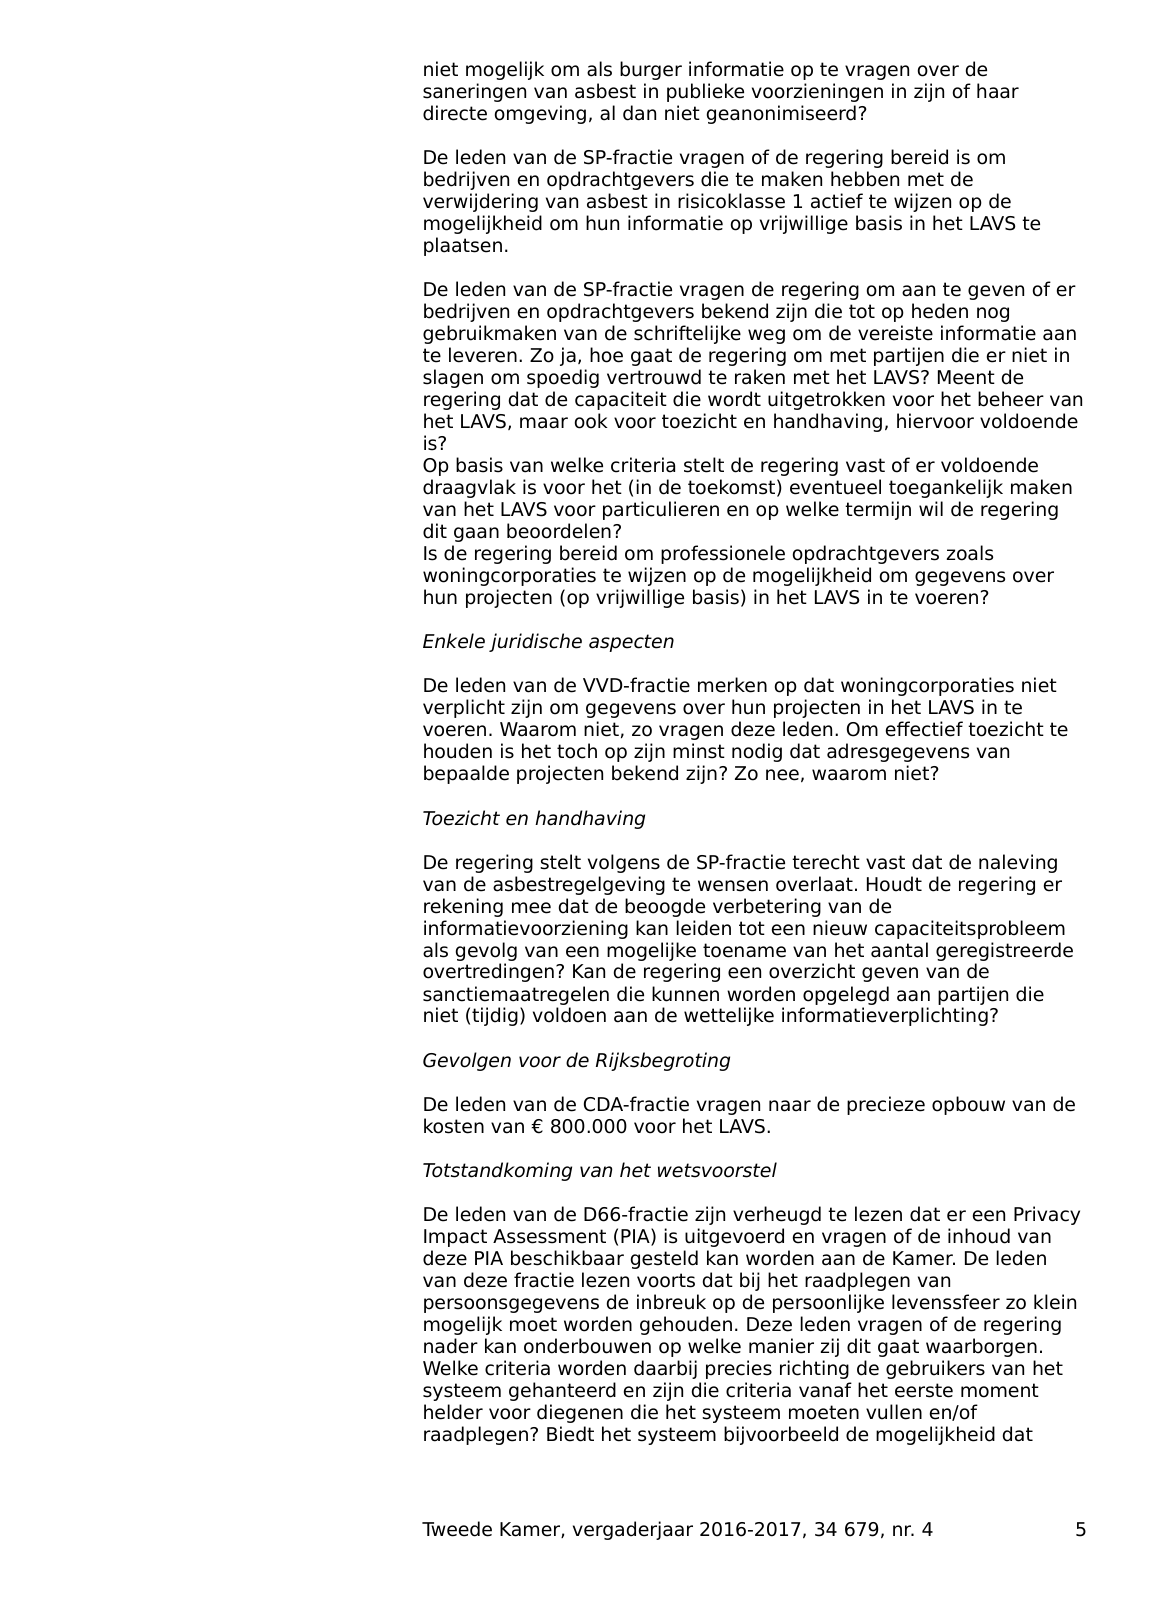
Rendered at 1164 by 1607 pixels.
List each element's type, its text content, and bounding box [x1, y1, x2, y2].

subtitle Totstandkoming van het wetsvoorstel [422, 1160, 1087, 1182]
text De leden van de SP-fractie vragen de regering om aan te geven of er bedrijven en opdrachtgevers bekend zijn die tot op heden nog gebruikmaken van de schriftelijke weg om de vereiste informatie aan te leveren. Zo ja, hoe gaat de regering om met partijen die er niet in slagen om spoedig vertrouwd te raken met het LAVS? Meent de regering dat de capaciteit die wordt uitgetrokken voor het beheer van het LAVS, maar ook voor toezicht en handhaving, hiervoor voldoende is? [422, 279, 1087, 455]
subtitle Gevolgen voor de Rijksbegroting [422, 1049, 1087, 1072]
subtitle Toezicht en handhaving [422, 807, 1087, 829]
text De leden van de D66-fractie zijn verheugd te lezen dat er een Privacy Impact Assessment (PIA) is uitgevoerd en vragen of de inhoud van deze PIA beschikbaar gesteld kan worden aan de Kamer. De leden van deze fractie lezen voorts dat bij het raadplegen van persoonsgegevens de inbreuk op de persoonlijke levenssfeer zo klein mogelijk moet worden gehouden. Deze leden vragen of de regering nader kan onderbouwen op welke manier zij dit gaat waarborgen. Welke criteria worden daarbij precies richting de gebruikers van het systeem gehanteerd en zijn die criteria vanaf het eerste moment helder voor diegenen die het systeem moeten vullen en/of raadplegen? Biedt het systeem bijvoorbeeld de mogelijkheid dat [422, 1204, 1087, 1446]
text De leden van de CDA-fractie vragen naar de precieze opbouw van de kosten van € 800.000 voor het LAVS. [422, 1094, 1087, 1138]
text De leden van de SP-fractie vragen of de regering bereid is om bedrijven en opdrachtgevers die te maken hebben met de verwijdering van asbest in risicoklasse 1 actief te wijzen op de mogelijkheid om hun informatie op vrijwillige basis in het LAVS te plaatsen. [422, 147, 1087, 257]
text De leden van de VVD-fractie merken op dat woningcorporaties niet verplicht zijn om gegevens over hun projecten in het LAVS in te voeren. Waarom niet, zo vragen deze leden. Om effectief toezicht te houden is het toch op zijn minst nodig dat adresgegevens van bepaalde projecten bekend zijn? Zo nee, waarom niet? [422, 675, 1087, 785]
text De regering stelt volgens de SP-fractie terecht vast dat de naleving van de asbestregelgeving te wensen overlaat. Houdt de regering er rekening mee dat de beoogde verbetering van de informatievoorziening kan leiden tot een nieuw capaciteitsprobleem als gevolg van een mogelijke toename van het aantal geregistreerde overtredingen? Kan de regering een overzicht geven van de sanctiemaatregelen die kunnen worden opgelegd aan partijen die niet (tijdig) voldoen aan de wettelijke informatieverplichting? [422, 852, 1087, 1027]
text niet mogelijk om als burger informatie op te vragen over de saneringen van asbest in publieke voorzieningen in zijn of haar directe omgeving, al dan niet geanonimiseerd? [422, 59, 1087, 125]
text Is de regering bereid om professionele opdrachtgevers zoals woningcorporaties te wijzen op de mogelijkheid om gegevens over hun projecten (op vrijwillige basis) in het LAVS in te voeren? [422, 543, 1087, 609]
text Op basis van welke criteria stelt de regering vast of er voldoende draagvlak is voor het (in de toekomst) eventueel toegankelijk maken van het LAVS voor particulieren en op welke termijn wil de regering dit gaan beoordelen? [422, 455, 1087, 543]
subtitle Enkele juridische aspecten [422, 631, 1087, 653]
